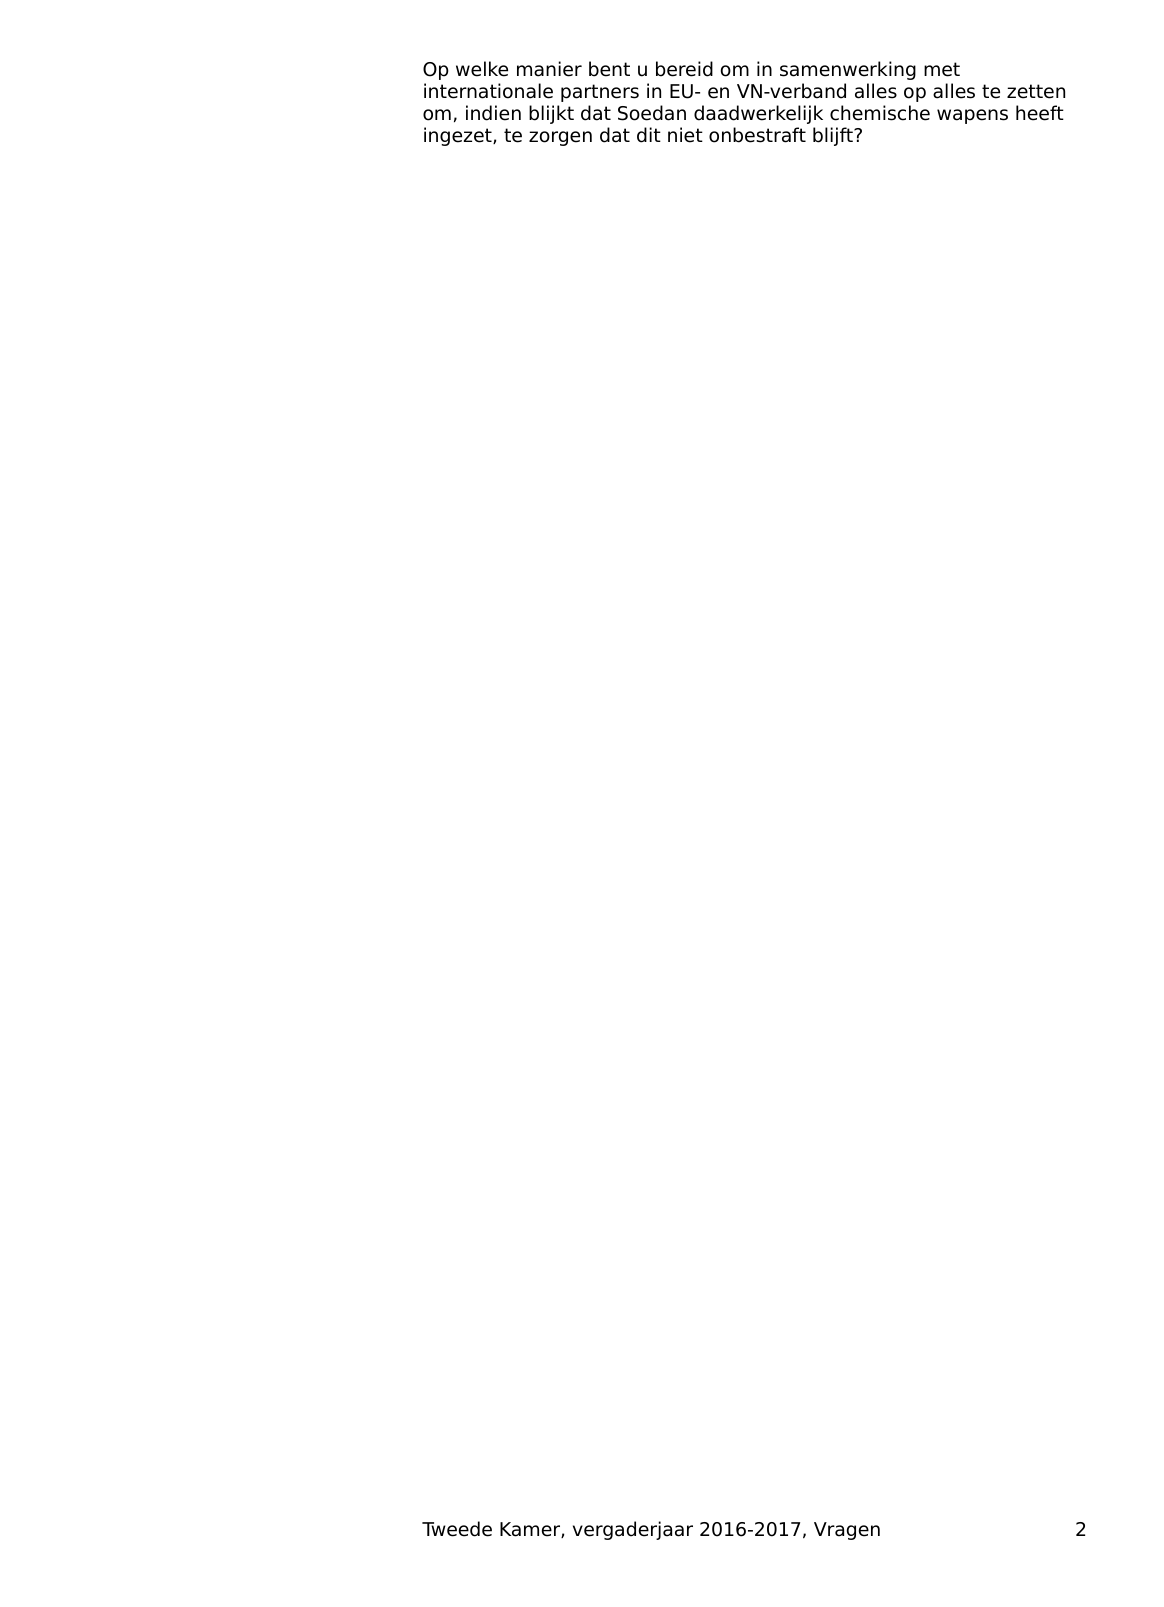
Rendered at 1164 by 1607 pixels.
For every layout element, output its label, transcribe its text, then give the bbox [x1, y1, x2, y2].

text Op welke manier bent u bereid om in samenwerking met internationale partners in EU- en VN-verband alles op alles te zetten om, indien blijkt dat Soedan daadwerkelijk chemische wapens heeft ingezet, te zorgen dat dit niet onbestraft blijft? [422, 59, 1087, 147]
